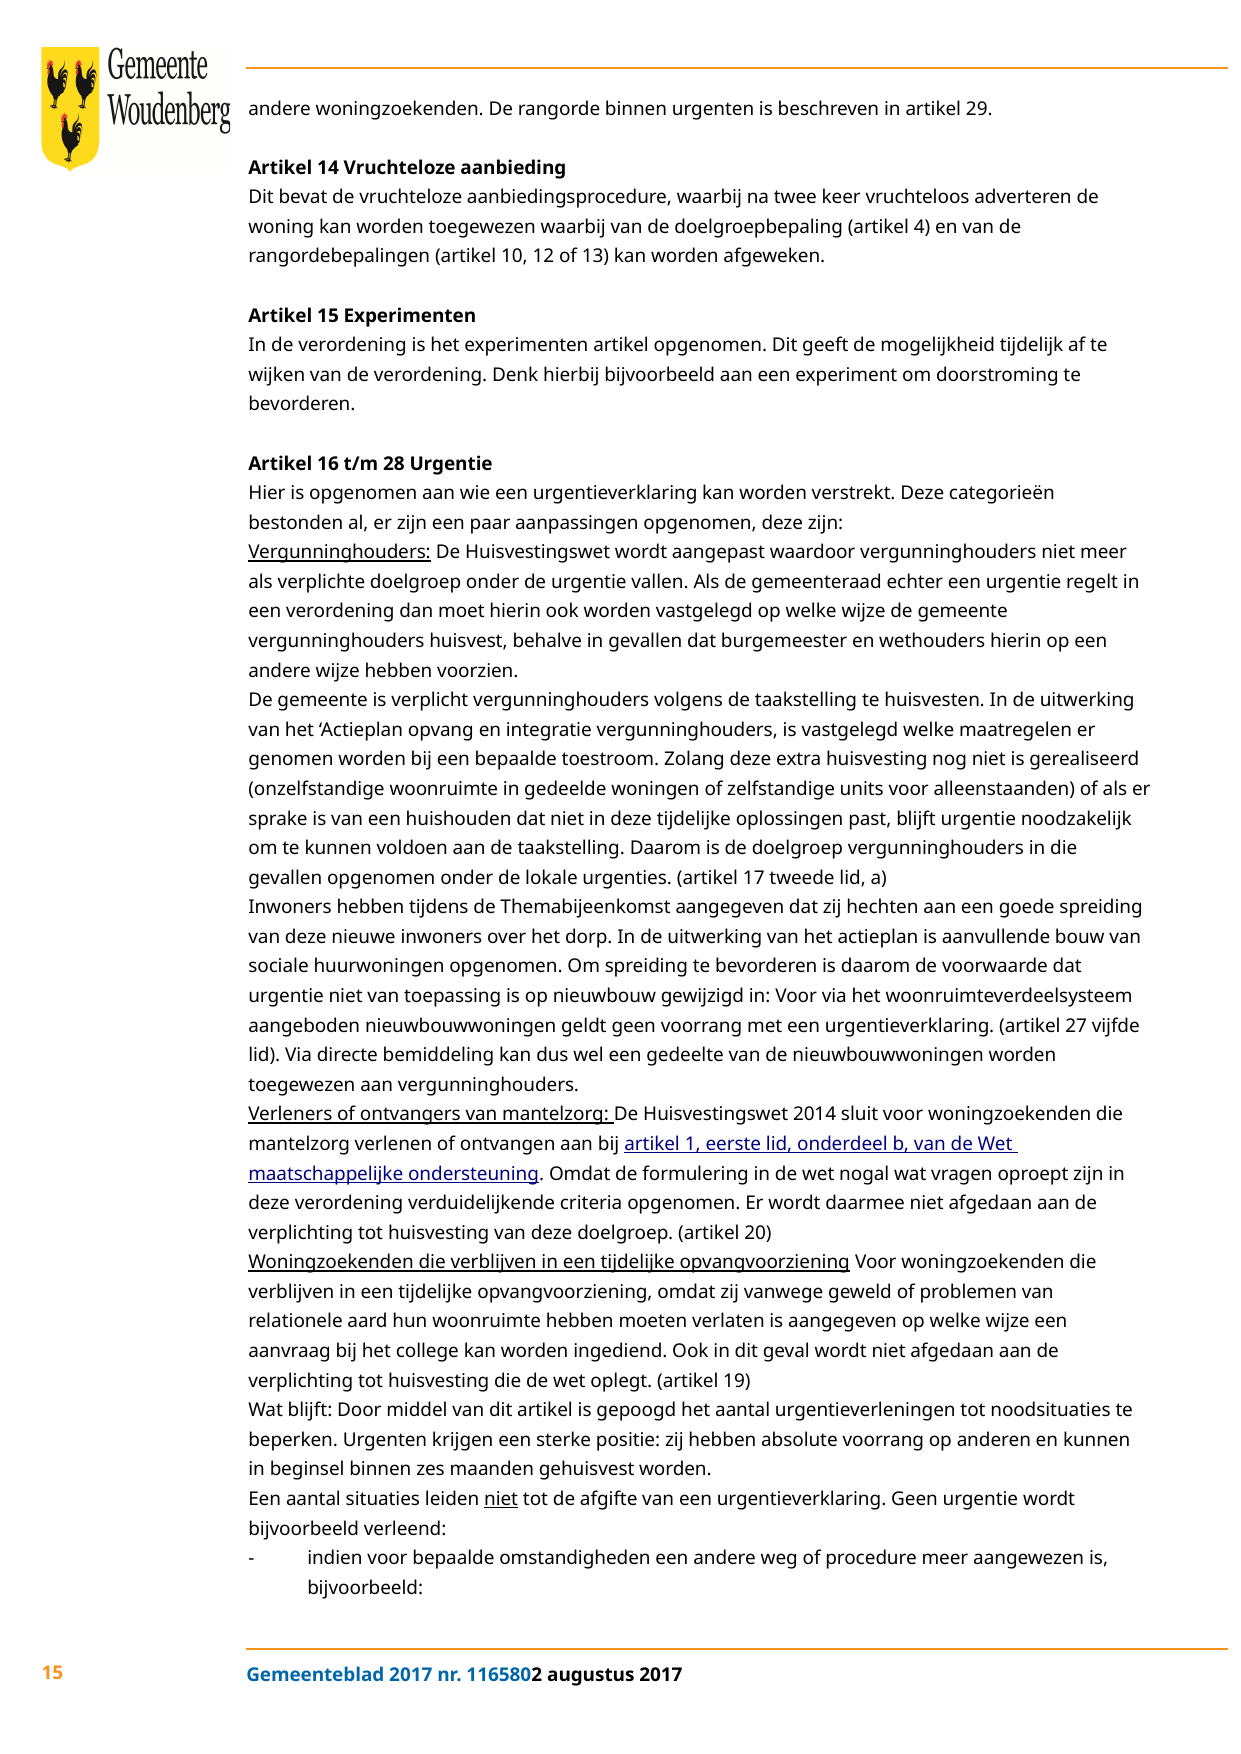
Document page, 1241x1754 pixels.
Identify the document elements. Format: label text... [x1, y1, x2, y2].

list indien voor bepaalde omstandigheden een andere weg of procedure meer aangewezen is, bijvoorbeeld: [248, 1544, 1152, 1600]
text Vergunninghouders: De Huisvestingswet wordt aangepast waardoor vergunninghouders niet meer als verplichte doelgroep onder de urgentie vallen. Als de gemeenteraad echter een urgentie regelt in een verordening dan moet hierin ook worden vastgelegd op welke wijze de gemeente vergunninghouders huisvest, behalve in gevallen dat burgemeester en wethouders hierin op een andere wijze hebben voorzien. [248, 538, 1152, 683]
text Inwoners hebben tijdens de Themabijeenkomst aangegeven dat zij hechten aan een goede spreiding van deze nieuwe inwoners over het dorp. In de uitwerking van het actieplan is aanvullende bouw van sociale huurwoningen opgenomen. Om spreiding te bevorderen is daarom de voorwaarde dat urgentie niet van toepassing is op nieuwbouw gewijzigd in: Voor via het woonruimteverdeelsysteem aangeboden nieuwbouwwoningen geldt geen voorrang met een urgentieverklaring. (artikel 27 vijfde lid). Via directe bemiddeling kan dus wel een gedeelte van de nieuwbouwwoningen worden toegewezen aan vergunninghouders. [248, 893, 1152, 1097]
text In de verordening is het experimenten artikel opgenomen. Dit geeft de mogelijkheid tijdelijk af te wijken van de verordening. Denk hierbij bijvoorbeeld aan een experiment om doorstroming te bevorderen. [248, 331, 1152, 416]
text andere woningzoekenden. De rangorde binnen urgenten is beschreven in artikel 29. [248, 95, 1152, 121]
text Dit bevat de vruchteloze aanbiedingsprocedure, waarbij na twee keer vruchteloos adverteren de woning kan worden toegewezen waarbij van de doelgroepbepaling (artikel 4) en van de rangordebepalingen (artikel 10, 12 of 13) kan worden afgeweken. [248, 183, 1152, 268]
text Verleners of ontvangers van mantelzorg: De Huisvestingswet 2014 sluit voor woningzoekenden die mantelzorg verlenen of ontvangen aan bij artikel 1, eerste lid, onderdeel b, van de Wet maatschappelijke ondersteuning. Omdat de formulering in de wet nogal wat vragen oproept zijn in deze verordening verduidelijkende criteria opgenomen. Er wordt daarmee niet afgedaan aan de verplichting tot huisvesting van deze doelgroep. (artikel 20) [248, 1101, 1152, 1245]
text Artikel 14 Vruchteloze aanbieding [248, 154, 1152, 180]
text Wat blijft: Door middel van dit artikel is gepoogd het aantal urgentieverleningen tot noodsituaties te beperken. Urgenten krijgen een sterke positie: zij hebben absolute voorrang op anderen en kunnen in beginsel binnen zes maanden gehuisvest worden. [248, 1396, 1152, 1481]
picture [41, 47, 231, 172]
text Artikel 15 Experimenten [248, 302, 1152, 328]
text De gemeente is verplicht vergunninghouders volgens de taakstelling te huisvesten. In de uitwerking van het ‘Actieplan opvang en integratie vergunninghouders, is vastgelegd welke maatregelen er genomen worden bij een bepaalde toestroom. Zolang deze extra huisvesting nog niet is gerealiseerd (onzelfstandige woonruimte in gedeelde woningen of zelfstandige units voor alleenstaanden) of als er sprake is van een huishouden dat niet in deze tijdelijke oplossingen past, blijft urgentie noodzakelijk om te kunnen voldoen aan de taakstelling. Daarom is de doelgroep vergunninghouders in die gevallen opgenomen onder de lokale urgenties. (artikel 17 tweede lid, a) [248, 686, 1152, 890]
text Artikel 16 t/m 28 Urgentie [248, 450, 1152, 476]
text Een aantal situaties leiden niet tot de afgifte van een urgentieverklaring. Geen urgentie wordt bijvoorbeeld verleend: [248, 1485, 1152, 1541]
text Woningzoekenden die verblijven in een tijdelijke opvangvoorziening Voor woningzoekenden die verblijven in een tijdelijke opvangvoorziening, omdat zij vanwege geweld of problemen van relationele aard hun woonruimte hebben moeten verlaten is aangegeven op welke wijze een aanvraag bij het college kan worden ingediend. Ook in dit geval wordt niet afgedaan aan de verplichting tot huisvesting die de wet oplegt. (artikel 19) [248, 1248, 1152, 1393]
text Hier is opgenomen aan wie een urgentieverklaring kan worden verstrekt. Deze categorieën bestonden al, er zijn een paar aanpassingen opgenomen, deze zijn: [248, 479, 1152, 535]
